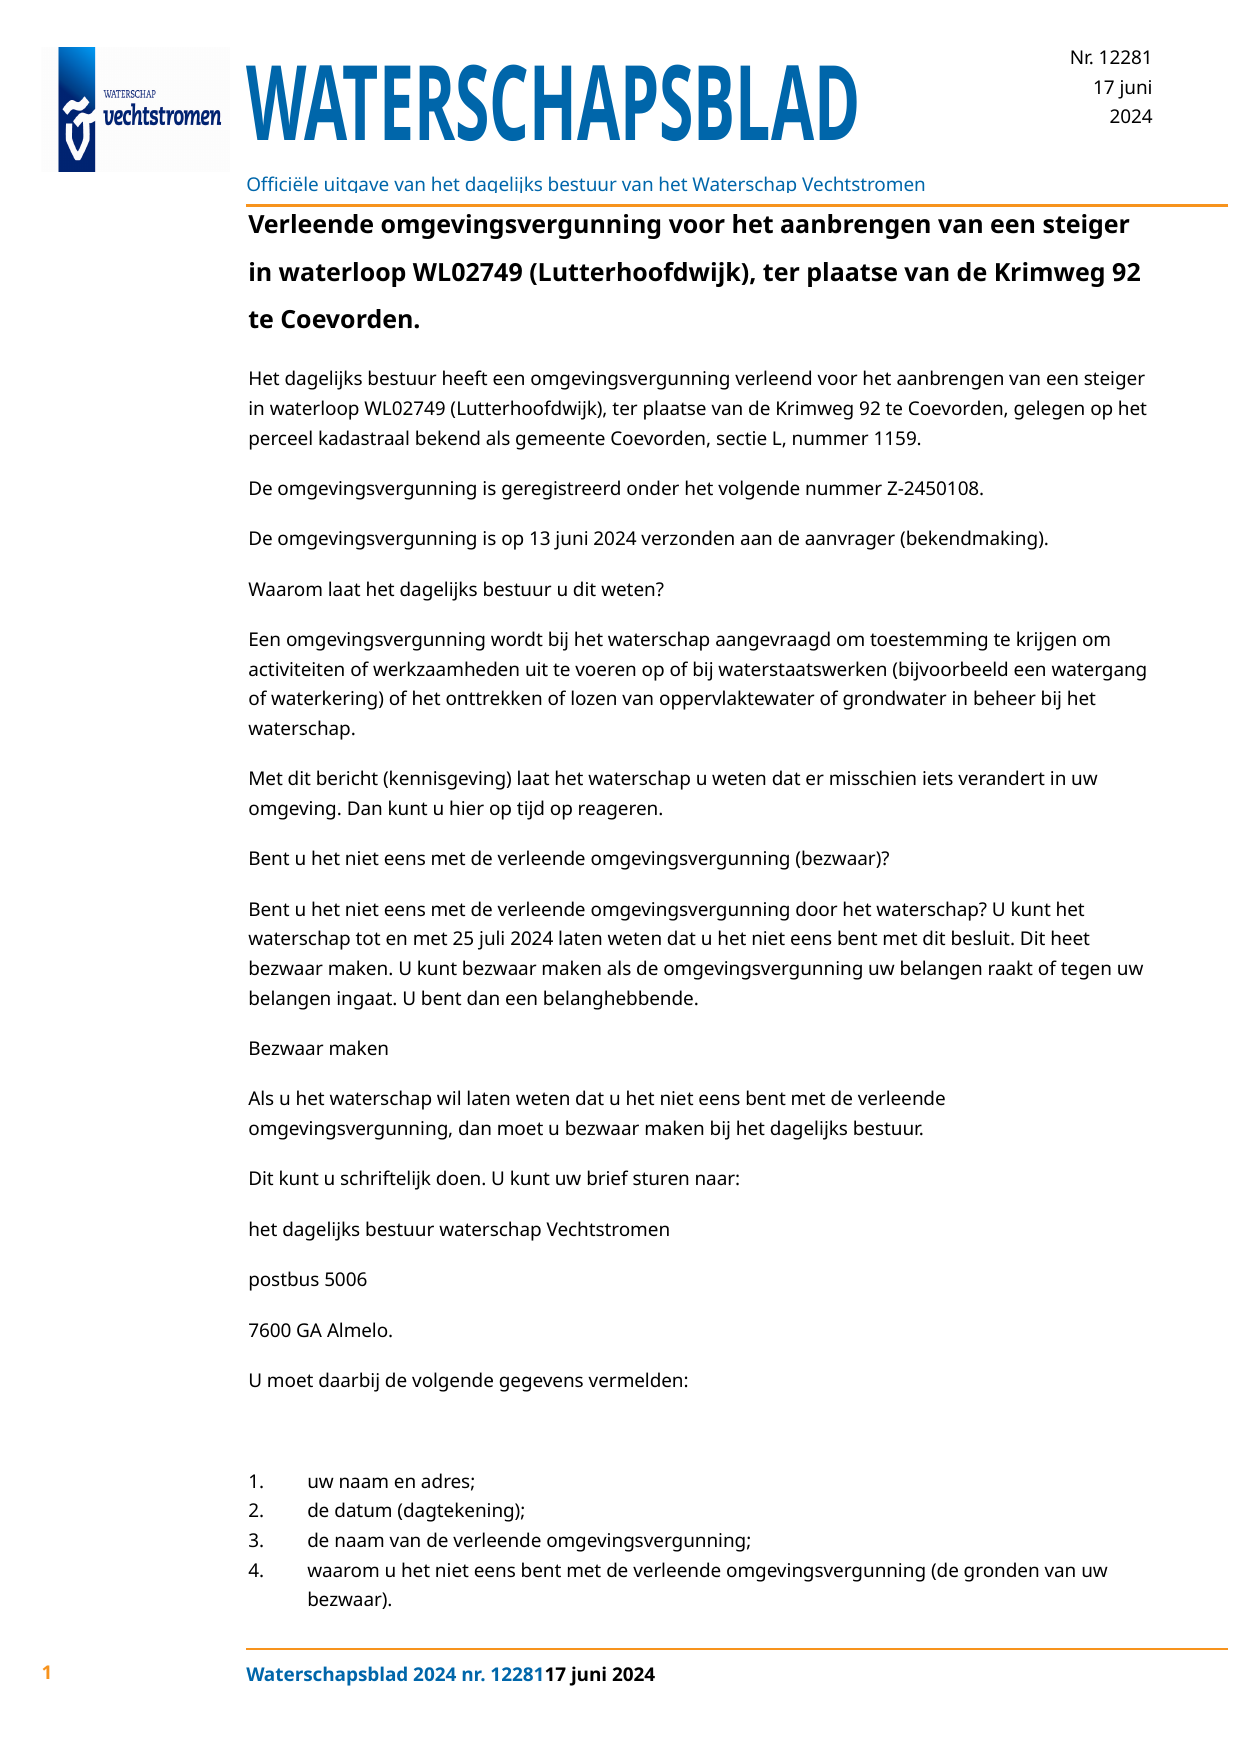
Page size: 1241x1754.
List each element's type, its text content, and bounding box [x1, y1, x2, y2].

text Dit kunt u schriftelijk doen. U kunt uw brief sturen naar: [248, 1166, 1152, 1191]
text Bent u het niet eens met de verleende omgevingsvergunning door het waterschap? U kunt het waterschap tot en met 25 juli 2024 laten weten dat u het niet eens bent met dit besluit. Dit heet bezwaar maken. U kunt bezwaar maken als de omgevingsvergunning uw belangen raakt of tegen uw belangen ingaat. U bent dan een belanghebbende. [248, 896, 1152, 1010]
list waarom u het niet eens bent met de verleende omgevingsvergunning (de gronden van uw bezwaar). [248, 1557, 1152, 1612]
text Verleende omgevingsvergunning voor het aanbrengen van een steiger in waterloop WL02749 (Lutterhoofdwijk), ter plaatse van de Krimweg 92 te Coevorden. [248, 207, 1152, 336]
text De omgevingsvergunning is geregistreerd onder het volgende nummer Z-2450108. [248, 475, 1152, 501]
text 7600 GA Almelo. [248, 1317, 1152, 1342]
text postbus 5006 [248, 1266, 1152, 1292]
text U moet daarbij de volgende gegevens vermelden: [248, 1367, 1152, 1393]
text Het dagelijks bestuur heeft een omgevingsvergunning verleend voor het aanbrengen van een steiger in waterloop WL02749 (Lutterhoofdwijk), ter plaatse van de Krimweg 92 te Coevorden, gelegen op het perceel kadastraal bekend als gemeente Coevorden, sectie L, nummer 1159. [248, 366, 1152, 450]
list uw naam en adres; [248, 1468, 1152, 1494]
text Bent u het niet eens met de verleende omgevingsvergunning (bezwaar)? [248, 846, 1152, 871]
text De omgevingsvergunning is op 13 juni 2024 verzonden aan de aanvrager (bekendmaking). [248, 526, 1152, 551]
text Met dit bericht (kennisgeving) laat het waterschap u weten dat er misschien iets verandert in uw omgeving. Dan kunt u hier op tijd op reageren. [248, 766, 1152, 821]
text Bezwaar maken [248, 1035, 1152, 1061]
list de naam van de verleende omgevingsvergunning; [248, 1527, 1152, 1553]
picture [41, 47, 231, 172]
text Een omgevingsvergunning wordt bij het waterschap aangevraagd om toestemming te krijgen om activiteiten of werkzaamheden uit te voeren op of bij waterstaatswerken (bijvoorbeeld een watergang of waterkering) of het onttrekken of lozen van oppervlaktewater of grondwater in beheer bij het waterschap. [248, 626, 1152, 741]
text Waarom laat het dagelijks bestuur u dit weten? [248, 576, 1152, 602]
text het dagelijks bestuur waterschap Vechtstromen [248, 1216, 1152, 1242]
list de datum (dagtekening); [248, 1498, 1152, 1523]
text Als u het waterschap wil laten weten dat u het niet eens bent met de verleende omgevingsvergunning, dan moet u bezwaar maken bij het dagelijks bestuur. [248, 1086, 1152, 1141]
